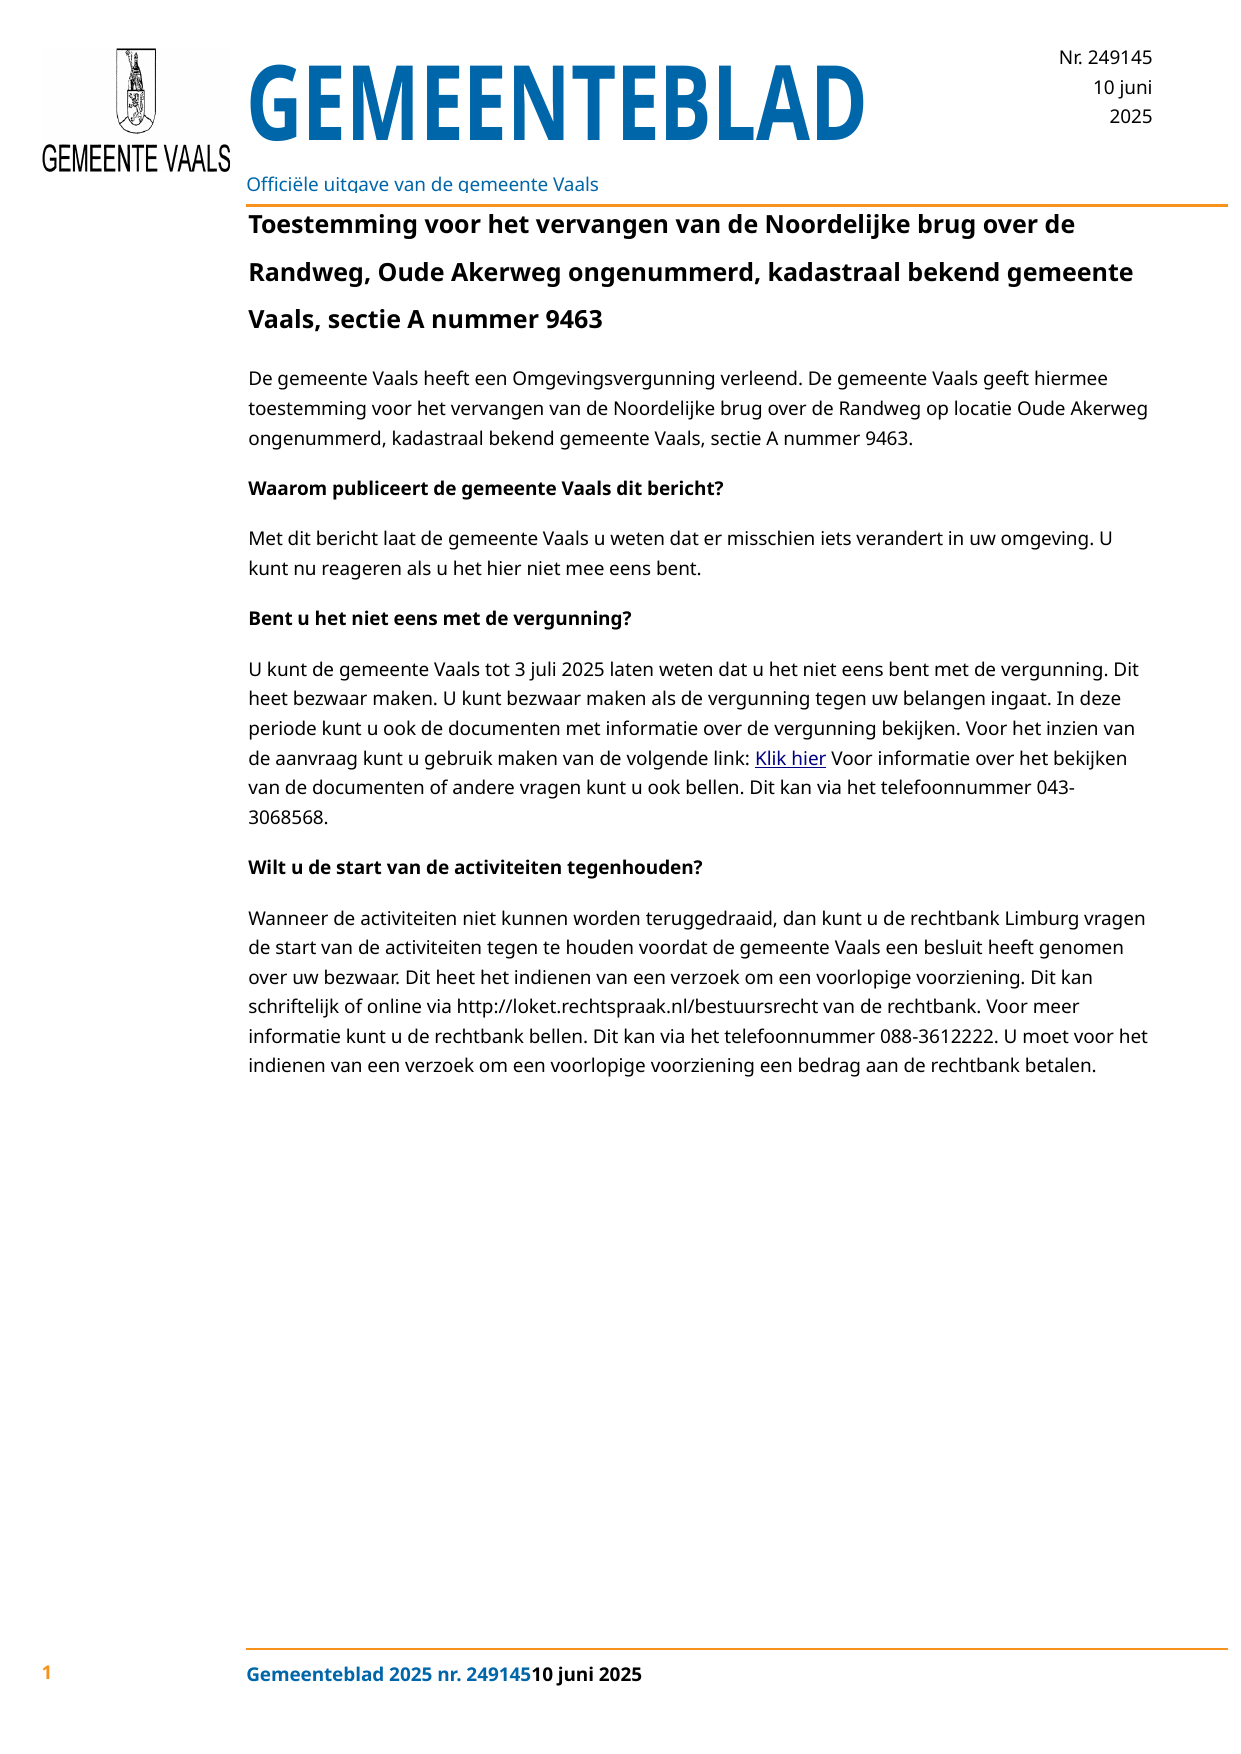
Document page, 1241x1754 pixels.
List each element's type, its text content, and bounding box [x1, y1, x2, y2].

picture [41, 47, 231, 172]
text Waarom publiceert de gemeente Vaals dit bericht? [248, 475, 1152, 501]
text Wilt u de start van de activiteiten tegenhouden? [248, 854, 1152, 880]
text U kunt de gemeente Vaals tot 3 juli 2025 laten weten dat u het niet eens bent met de vergunning. Dit heet bezwaar maken. U kunt bezwaar maken als de vergunning tegen uw belangen ingaat. In deze periode kunt u ook de documenten met informatie over de vergunning bekijken. Voor het inzien van de aanvraag kunt u gebruik maken van de volgende link: Klik hier Voor informatie over het bekijken van de documenten of andere vragen kunt u ook bellen. Dit kan via het telefoonnummer 043-3068568. [248, 656, 1152, 829]
text De gemeente Vaals heeft een Omgevingsvergunning verleend. De gemeente Vaals geeft hiermee toestemming voor het vervangen van de Noordelijke brug over de Randweg op locatie Oude Akerweg ongenummerd, kadastraal bekend gemeente Vaals, sectie A nummer 9463. [248, 366, 1152, 450]
text Met dit bericht laat de gemeente Vaals u weten dat er misschien iets verandert in uw omgeving. U kunt nu reageren als u het hier niet mee eens bent. [248, 526, 1152, 581]
text Toestemming voor het vervangen van de Noordelijke brug over de Randweg, Oude Akerweg ongenummerd, kadastraal bekend gemeente Vaals, sectie A nummer 9463 [248, 207, 1152, 336]
text Bent u het niet eens met de vergunning? [248, 606, 1152, 631]
text Wanneer de activiteiten niet kunnen worden teruggedraaid, dan kunt u de rechtbank Limburg vragen de start van de activiteiten tegen te houden voordat de gemeente Vaals een besluit heeft genomen over uw bezwaar. Dit heet het indienen van een verzoek om een voorlopige voorziening. Dit kan schriftelijk of online via http://loket.rechtspraak.nl/bestuursrecht van de rechtbank. Voor meer informatie kunt u de rechtbank bellen. Dit kan via het telefoonnummer 088-3612222. U moet voor het indienen van een verzoek om een voorlopige voorziening een bedrag aan de rechtbank betalen. [248, 905, 1152, 1078]
